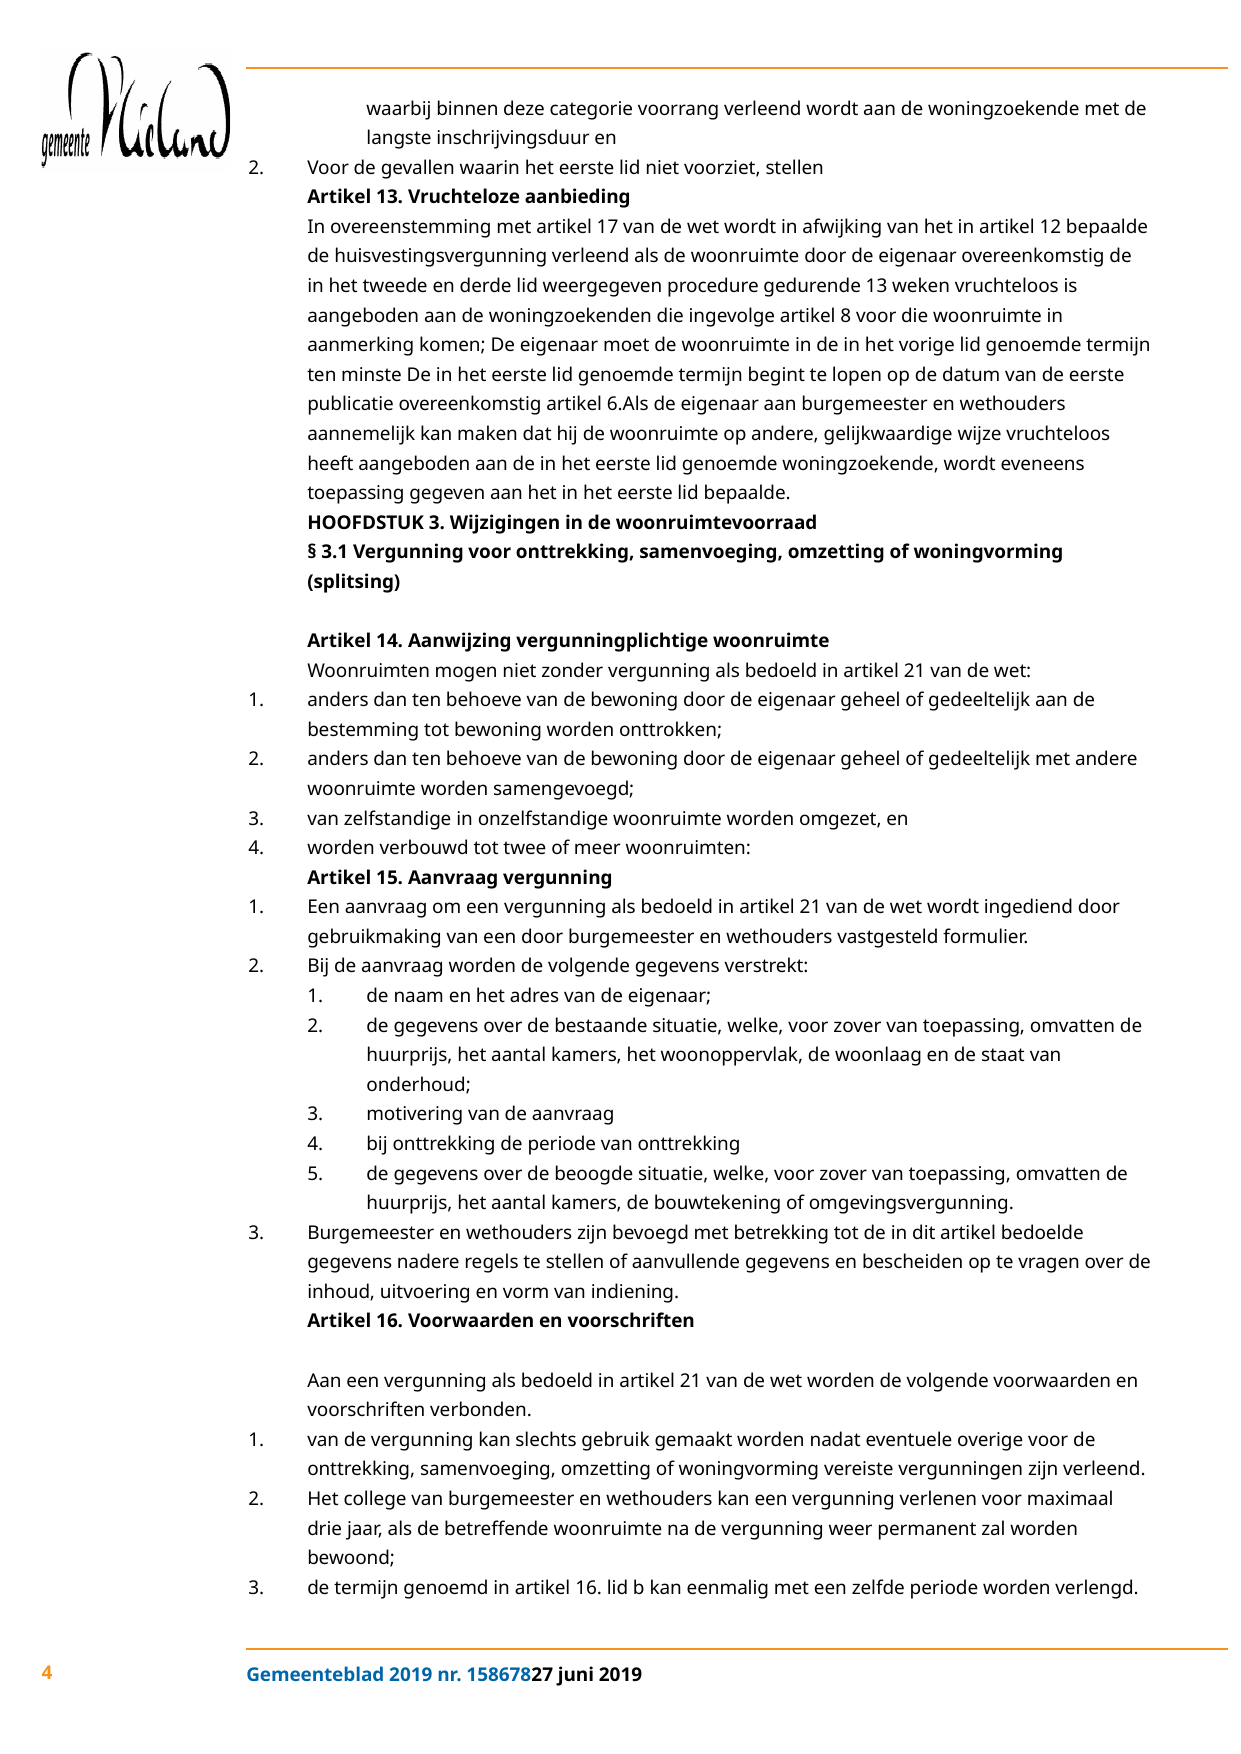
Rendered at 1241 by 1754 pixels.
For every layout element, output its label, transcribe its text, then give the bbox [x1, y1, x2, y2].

list Bij de aanvraag worden de volgende gegevens verstrekt: [248, 953, 1152, 978]
list HOOFDSTUK 3. Wijzigingen in de woonruimtevoorraad [248, 509, 1152, 535]
list anders dan ten behoeve van de bewoning door de eigenaar geheel of gedeeltelijk aan de bestemming tot bewoning worden onttrokken; [248, 686, 1152, 742]
list Het college van burgemeester en wethouders kan een vergunning verlenen voor maximaal drie jaar, als de betreffende woonruimte na de vergunning weer permanent zal worden bewoond; [248, 1485, 1152, 1570]
picture [41, 47, 231, 172]
list van zelfstandige in onzelfstandige woonruimte worden omgezet, en [248, 805, 1152, 831]
list van de vergunning kan slechts gebruik gemaakt worden nadat eventuele overige voor de onttrekking, samenvoeging, omzetting of woningvorming vereiste vergunningen zijn verleend. [248, 1426, 1152, 1481]
list Artikel 15. Aanvraag vergunning [248, 864, 1152, 890]
list motivering van de aanvraag [307, 1101, 1152, 1126]
list waarbij binnen deze categorie voorrang verleend wordt aan de woningzoekende met de langste inschrijvingsduur en [307, 95, 1152, 150]
list de termijn genoemd in artikel 16. lid b kan eenmalig met een zelfde periode worden verlengd. [248, 1574, 1152, 1600]
list In overeenstemming met artikel 17 van de wet wordt in afwijking van het in artikel 12 bepaalde de huisvestingsvergunning verleend als de woonruimte door de eigenaar overeenkomstig de in het tweede en derde lid weergegeven procedure gedurende 13 weken vruchteloos is aangeboden aan de woningzoekenden die ingevolge artikel 8 voor die woonruimte in aanmerking komen; De eigenaar moet de woonruimte in de in het vorige lid genoemde termijn ten minste De in het eerste lid genoemde termijn begint te lopen op de datum van de eerste publicatie overeenkomstig artikel 6.Als de eigenaar aan burgemeester en wethouders aannemelijk kan maken dat hij de woonruimte op andere, gelijkwaardige wijze vruchteloos heeft aangeboden aan de in het eerste lid genoemde woningzoekende, wordt eveneens toepassing gegeven aan het in het eerste lid bepaalde. [248, 213, 1152, 505]
list de naam en het adres van de eigenaar; [307, 982, 1152, 1008]
list de gegevens over de bestaande situatie, welke, voor zover van toepassing, omvatten de huurprijs, het aantal kamers, het woonoppervlak, de woonlaag en de staat van onderhoud; [307, 1012, 1152, 1097]
list Burgemeester en wethouders zijn bevoegd met betrekking tot de in dit artikel bedoelde gegevens nadere regels te stellen of aanvullende gegevens en bescheiden op te vragen over de inhoud, uitvoering en vorm van indiening. [248, 1219, 1152, 1304]
list de gegevens over de beoogde situatie, welke, voor zover van toepassing, omvatten de huurprijs, het aantal kamers, de bouwtekening of omgevingsvergunning. [307, 1160, 1152, 1215]
list bij onttrekking de periode van onttrekking [307, 1130, 1152, 1156]
list Aan een vergunning als bedoeld in artikel 21 van de wet worden de volgende voorwaarden en voorschriften verbonden. [248, 1367, 1152, 1422]
list Artikel 13. Vruchteloze aanbieding [248, 183, 1152, 209]
list Voor de gevallen waarin het eerste lid niet voorziet, stellen [248, 154, 1152, 180]
list Een aanvraag om een vergunning als bedoeld in artikel 21 van de wet wordt ingediend door gebruikmaking van een door burgemeester en wethouders vastgesteld formulier. [248, 893, 1152, 949]
list worden verbouwd tot twee of meer woonruimten: [248, 834, 1152, 860]
list Artikel 14. Aanwijzing vergunningplichtige woonruimte [248, 627, 1152, 653]
list § 3.1 Vergunning voor onttrekking, samenvoeging, omzetting of woningvorming (splitsing) [248, 538, 1152, 594]
list anders dan ten behoeve van de bewoning door de eigenaar geheel of gedeeltelijk met andere woonruimte worden samengevoegd; [248, 746, 1152, 801]
list Woonruimten mogen niet zonder vergunning als bedoeld in artikel 21 van de wet: [248, 657, 1152, 683]
list Artikel 16. Voorwaarden en voorschriften [248, 1308, 1152, 1333]
